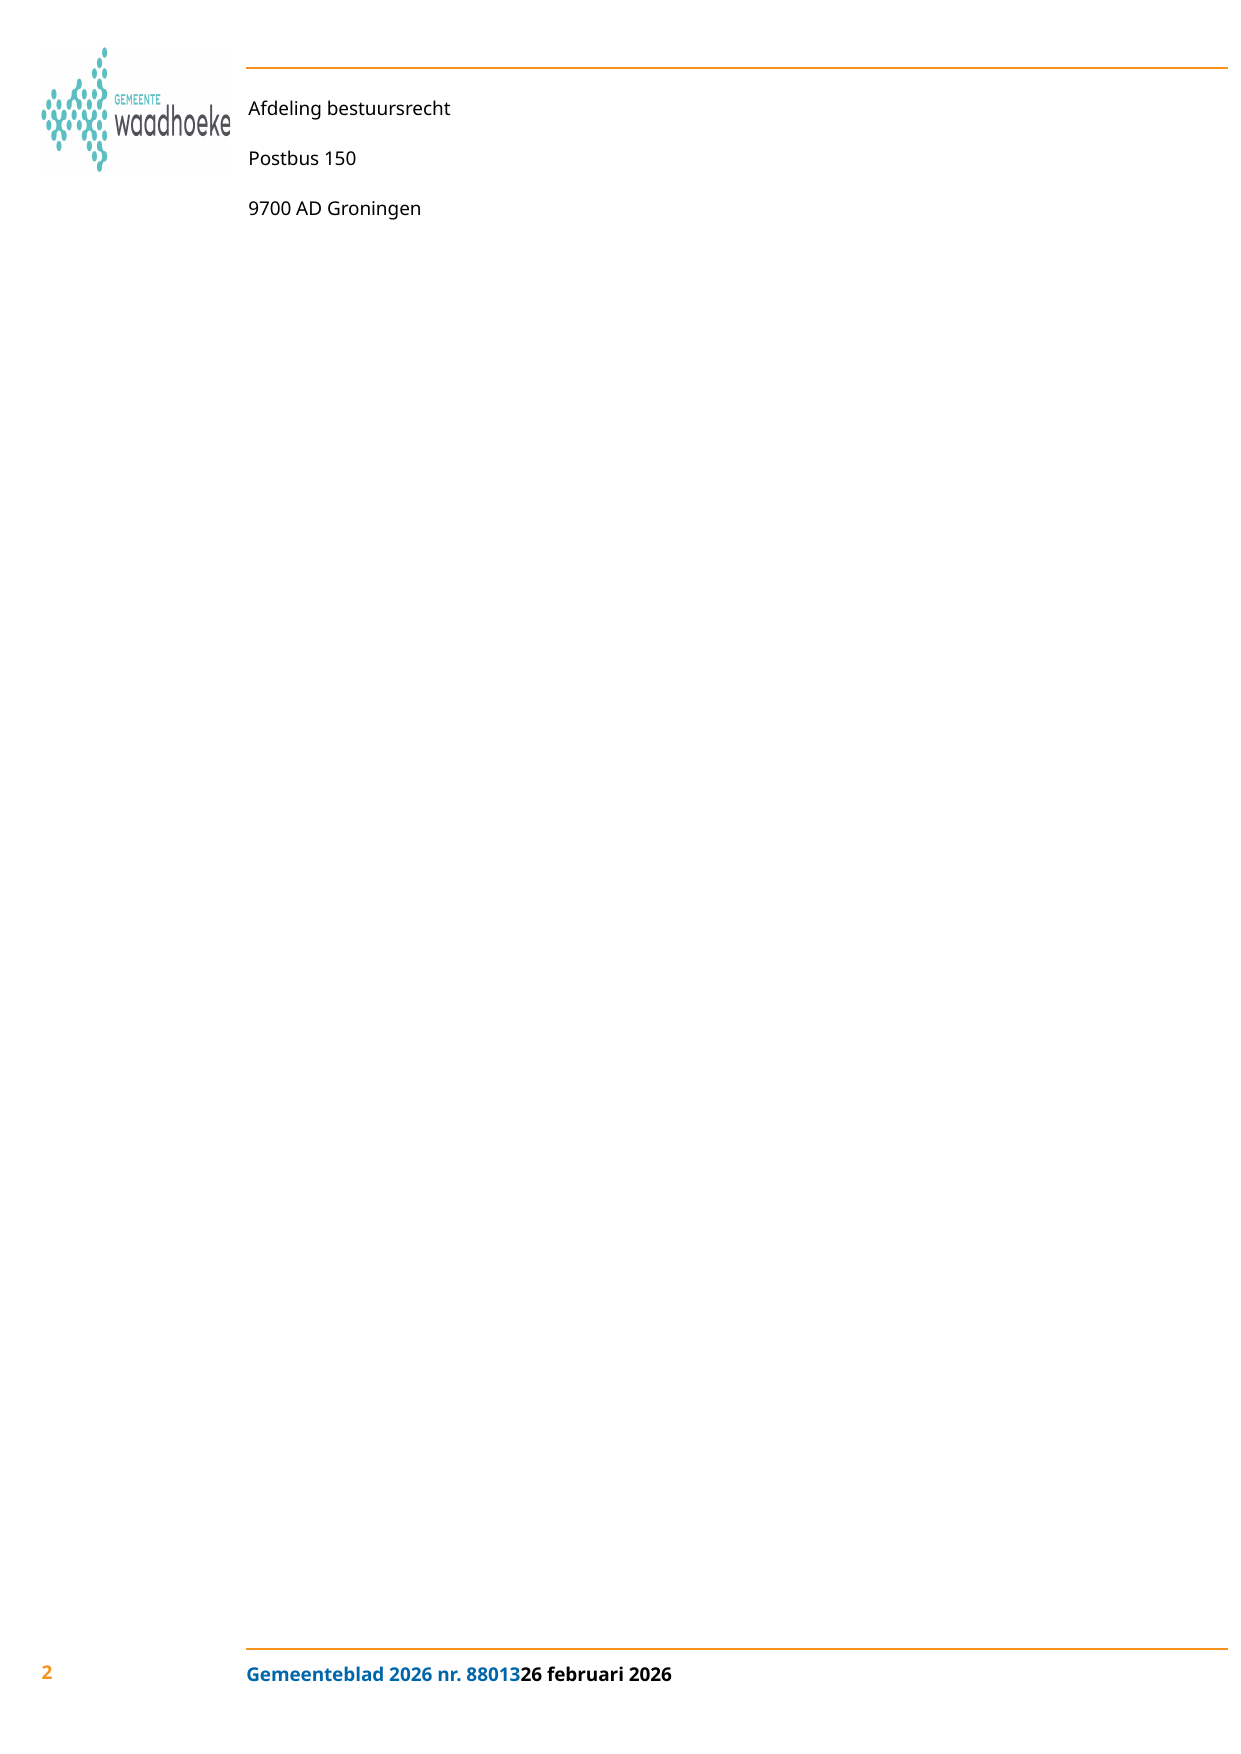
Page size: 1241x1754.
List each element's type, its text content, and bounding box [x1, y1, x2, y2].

text 9700 AD Groningen [248, 196, 1152, 221]
text Afdeling bestuursrecht [248, 95, 1152, 121]
text Postbus 150 [248, 145, 1152, 171]
picture [41, 47, 231, 172]
